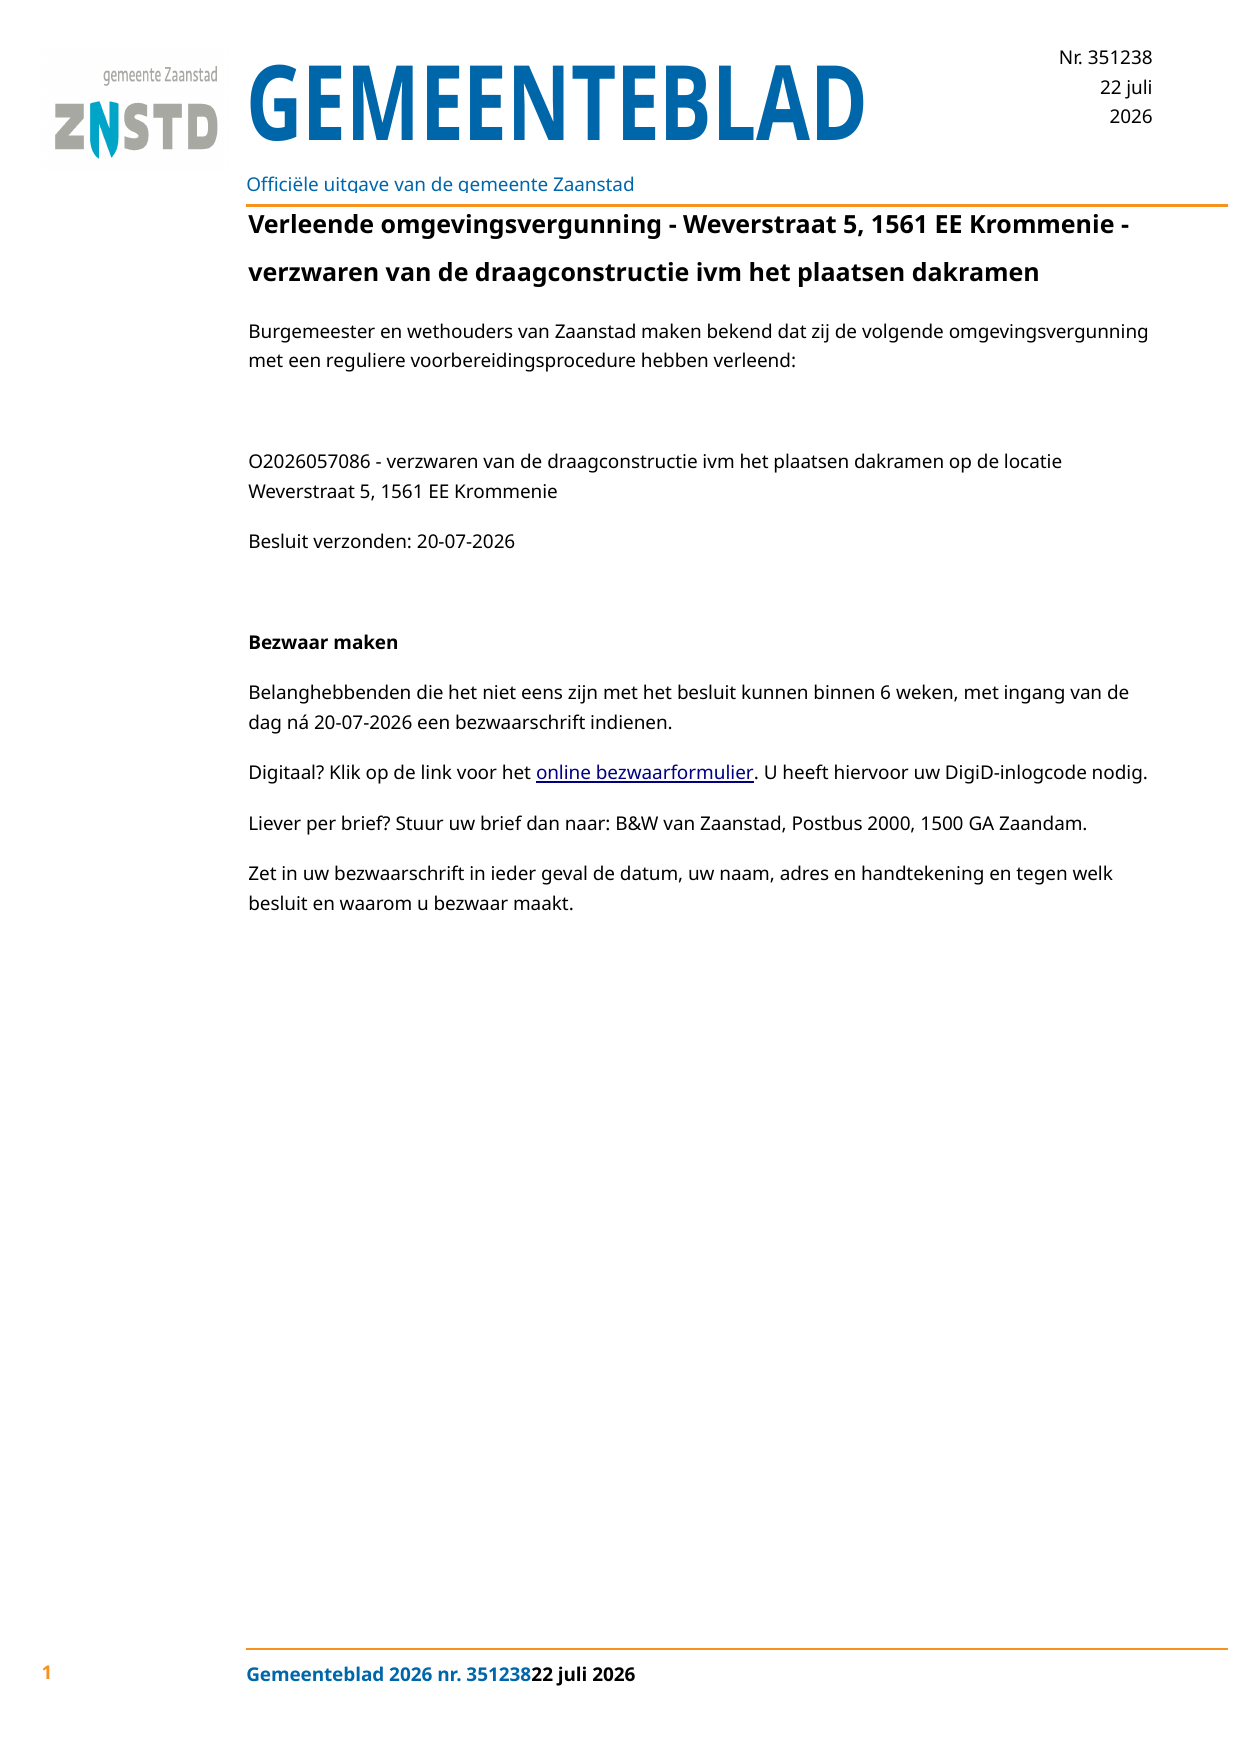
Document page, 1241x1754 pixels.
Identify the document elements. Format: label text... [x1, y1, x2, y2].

picture [41, 47, 231, 172]
text Liever per brief? Stuur uw brief dan naar: B&W van Zaanstad, Postbus 2000, 1500 GA Zaandam. [248, 810, 1152, 836]
text Belanghebbenden die het niet eens zijn met het besluit kunnen binnen 6 weken, met ingang van de dag ná 20-07-2026 een bezwaarschrift indienen. [248, 679, 1152, 735]
text Besluit verzonden: 20-07-2026 [248, 528, 1152, 554]
text Burgemeester en wethouders van Zaanstad maken bekend dat zij de volgende omgevingsvergunning met een reguliere voorbereidingsprocedure hebben verleend: [248, 318, 1152, 373]
text Zet in uw bezwaarschrift in ieder geval de datum, uw naam, adres en handtekening en tegen welk besluit en waarom u bezwaar maakt. [248, 860, 1152, 916]
text Bezwaar maken [248, 629, 1152, 655]
text O2026057086 - verzwaren van de draagconstructie ivm het plaatsen dakramen op de locatie Weverstraat 5, 1561 EE Krommenie [248, 448, 1152, 504]
text Verleende omgevingsvergunning - Weverstraat 5, 1561 EE Krommenie - verzwaren van de draagconstructie ivm het plaatsen dakramen [248, 207, 1152, 288]
text Digitaal? Klik op de link voor het online bezwaarformulier. U heeft hiervoor uw DigiD-inlogcode nodig. [248, 759, 1152, 785]
